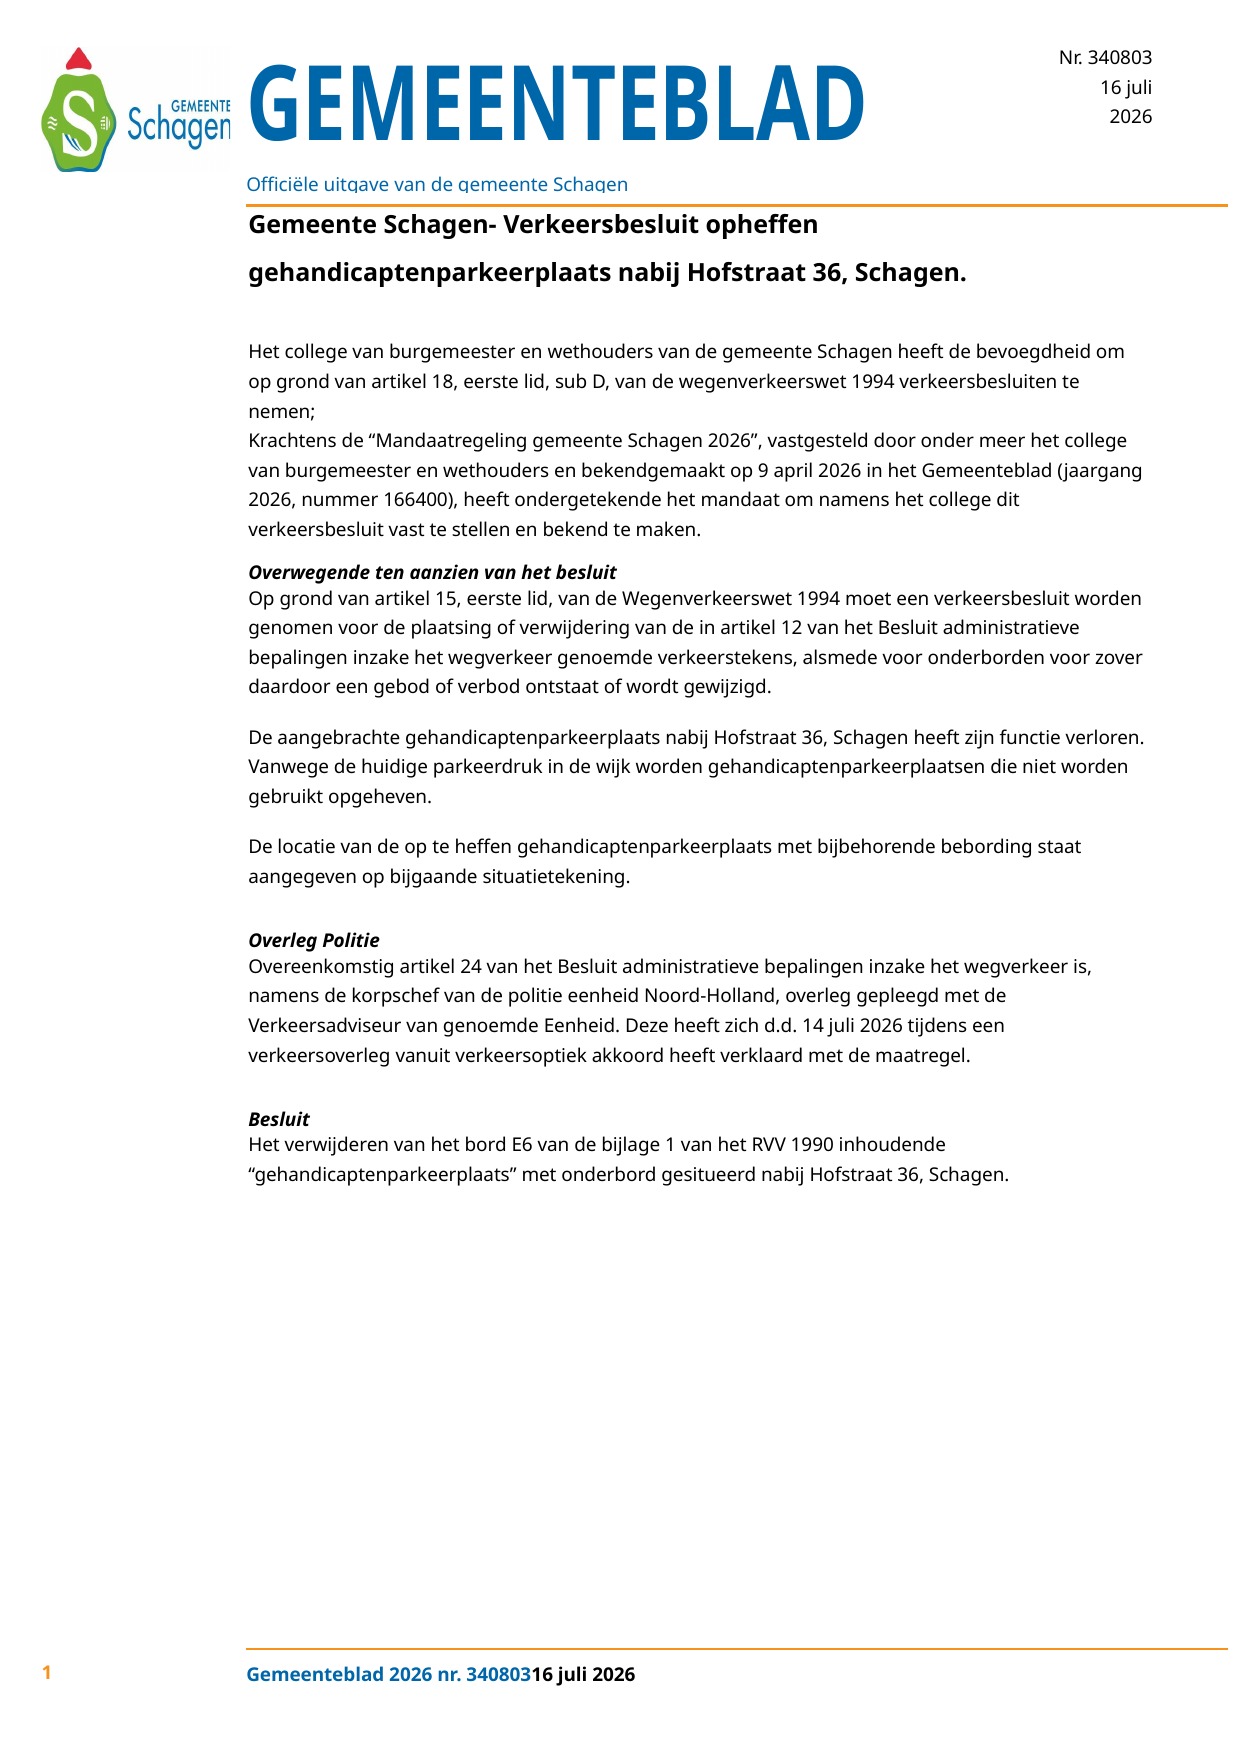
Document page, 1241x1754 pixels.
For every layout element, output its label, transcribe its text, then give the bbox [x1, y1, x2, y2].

picture [41, 47, 231, 172]
text De locatie van de op te heffen gehandicaptenparkeerplaats met bijbehorende bebording staat aangegeven op bijgaande situatietekening. [248, 834, 1152, 889]
text Het college van burgemeester en wethouders van de gemeente Schagen heeft de bevoegdheid om op grond van artikel 18, eerste lid, sub D, van de wegenverkeerswet 1994 verkeersbesluiten te nemen; [248, 339, 1152, 423]
text Overwegende ten aanzien van het besluit [248, 559, 1152, 585]
text Overeenkomstig artikel 24 van het Besluit administratieve bepalingen inzake het wegverkeer is, namens de korpschef van de politie eenheid Noord-Holland, overleg gepleegd met de Verkeersadviseur van genoemde Eenheid. Deze heeft zich d.d. 14 juli 2026 tijdens een verkeersoverleg vanuit verkeersoptiek akkoord heeft verklaard met de maatregel. [248, 953, 1152, 1067]
text De aangebrachte gehandicaptenparkeerplaats nabij Hofstraat 36, Schagen heeft zijn functie verloren. Vanwege de huidige parkeerdruk in de wijk worden gehandicaptenparkeerplaatsen die niet worden gebruikt opgeheven. [248, 724, 1152, 809]
text Op grond van artikel 15, eerste lid, van de Wegenverkeerswet 1994 moet een verkeersbesluit worden genomen voor de plaatsing of verwijdering van de in artikel 12 van het Besluit administratieve bepalingen inzake het wegverkeer genoemde verkeerstekens, alsmede voor onderborden voor zover daardoor een gebod of verbod ontstaat of wordt gewijzigd. [248, 585, 1152, 699]
text Het verwijderen van het bord E6 van de bijlage 1 van het RVV 1990 inhoudende “gehandicaptenparkeerplaats” met onderbord gesitueerd nabij Hofstraat 36, Schagen. [248, 1131, 1152, 1187]
text Gemeente Schagen- Verkeersbesluit opheffen gehandicaptenparkeerplaats nabij Hofstraat 36, Schagen. [248, 207, 1152, 288]
text Besluit [248, 1106, 1152, 1131]
text Overleg Politie [248, 927, 1152, 953]
text Krachtens de “Mandaatregeling gemeente Schagen 2026”, vastgesteld door onder meer het college van burgemeester en wethouders en bekendgemaakt op 9 april 2026 in het Gemeenteblad (jaargang 2026, nummer 166400), heeft ondergetekende het mandaat om namens het college dit verkeersbesluit vast te stellen en bekend te maken. [248, 427, 1152, 542]
